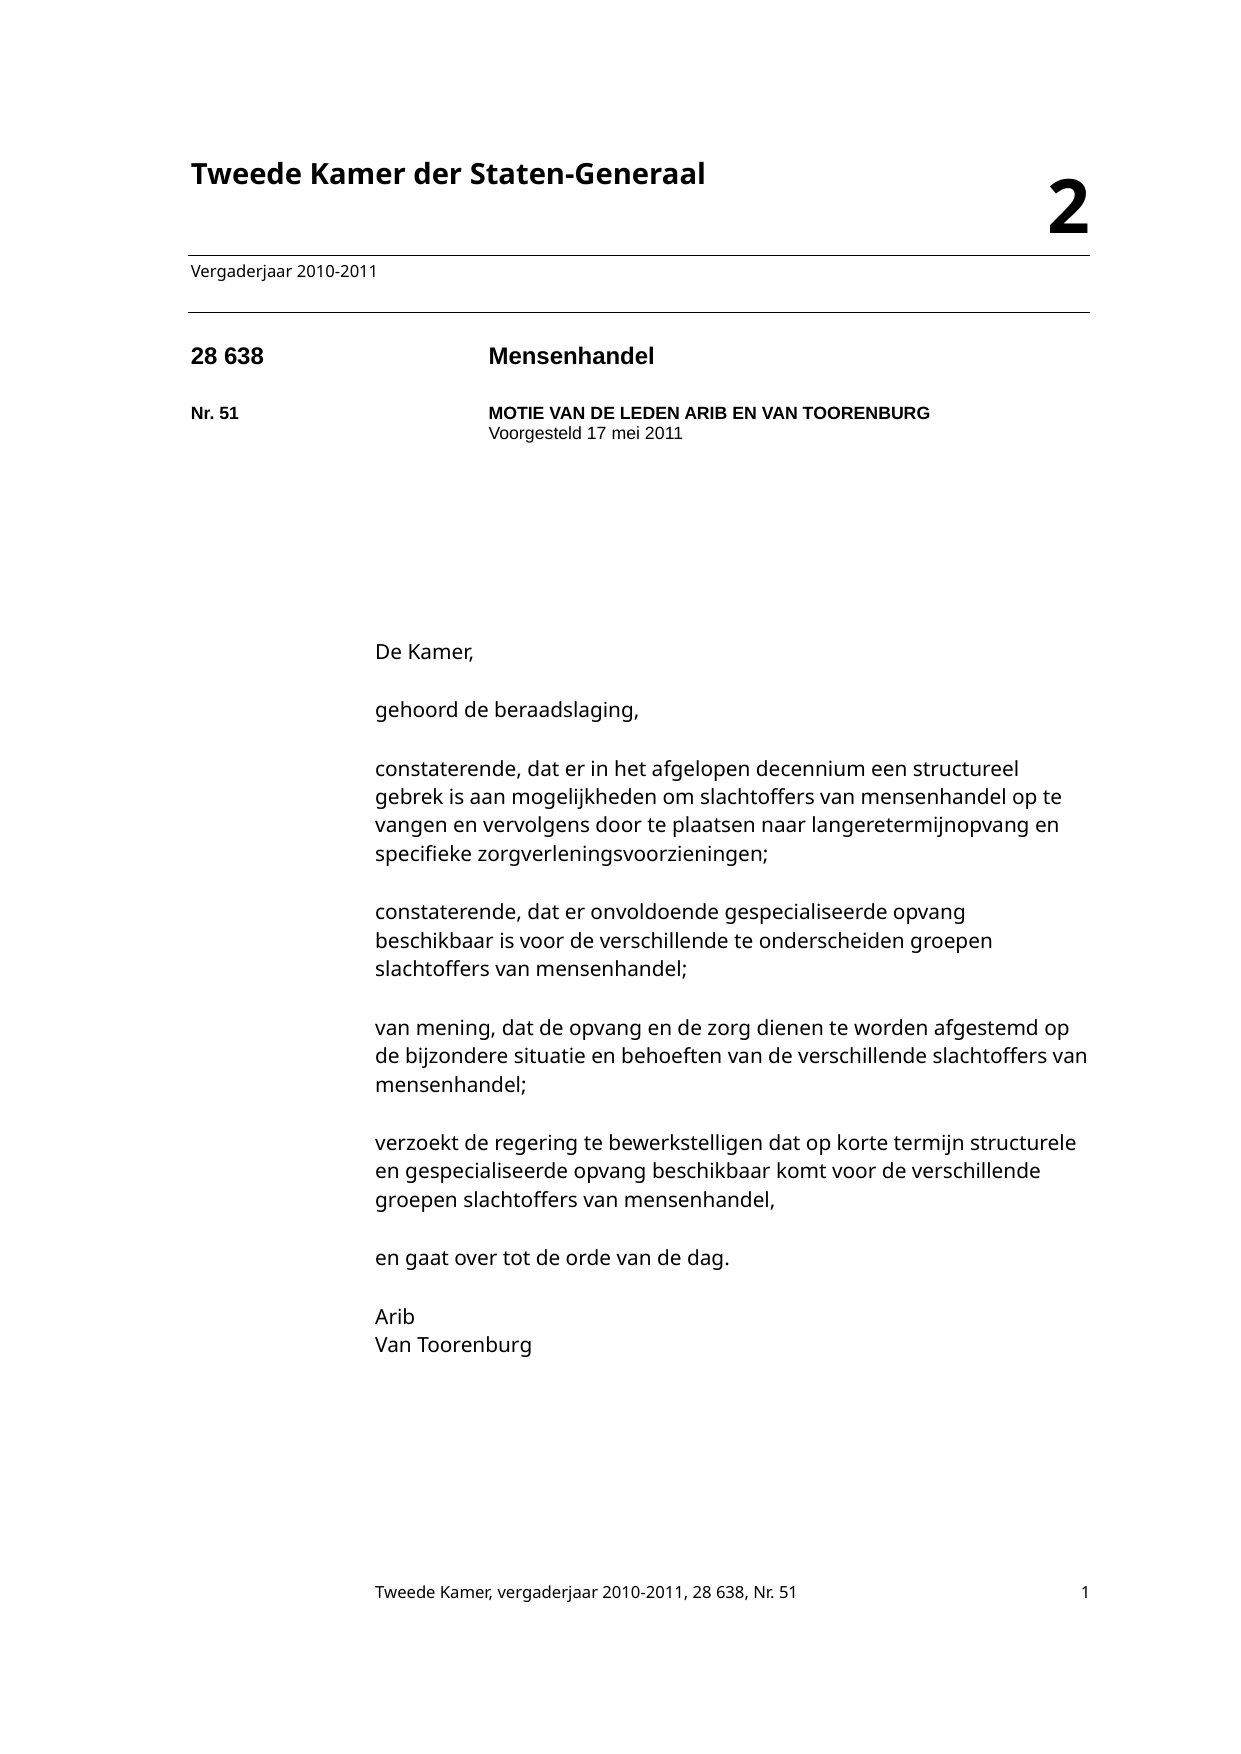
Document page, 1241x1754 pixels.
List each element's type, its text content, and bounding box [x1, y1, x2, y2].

table_cell Mensenhandel [485, 339, 1090, 399]
text verzoekt de regering te bewerkstelligen dat op korte termijn structurele en gespecialiseerde opvang beschikbaar komt voor de verschillende groepen slachtoffers van mensenhandel, [375, 1128, 1090, 1213]
table_cell Vergaderjaar 2010-2011 [188, 256, 485, 312]
text Van Toorenburg [375, 1330, 1090, 1359]
table_cell MOTIE VAN DE LEDEN ARIB EN VAN TOORENBURG Voorgesteld 17 mei 2011 [485, 399, 1090, 518]
text constaterende, dat er in het afgelopen decennium een structureel gebrek is aan mogelijkheden om slachtoffers van mensenhandel op te vangen en vervolgens door te plaatsen naar langeretermijnopvang en specifieke zorgverleningsvoorzieningen; [375, 754, 1090, 867]
table_header 2 [910, 150, 1090, 255]
text van mening, dat de opvang en de zorg dienen te worden afgestemd op de bijzondere situatie en behoeften van de verschillende slachtoffers van mensenhandel; [375, 1013, 1090, 1098]
table_cell Nr. 51 [188, 399, 485, 518]
text gehoord de beraadslaging, [375, 695, 1090, 724]
table_cell [485, 256, 1090, 312]
table_cell [188, 313, 485, 339]
table_cell 28 638 [188, 339, 485, 399]
text Arib [375, 1302, 1090, 1330]
table_cell [485, 313, 1090, 339]
table_header Tweede Kamer der Staten-Generaal [188, 150, 909, 255]
text constaterende, dat er onvoldoende gespecialiseerde opvang beschikbaar is voor de verschillende te onderscheiden groepen slachtoffers van mensenhandel; [375, 897, 1090, 983]
text De Kamer, [375, 637, 1090, 665]
text en gaat over tot de orde van de dag. [375, 1243, 1090, 1272]
